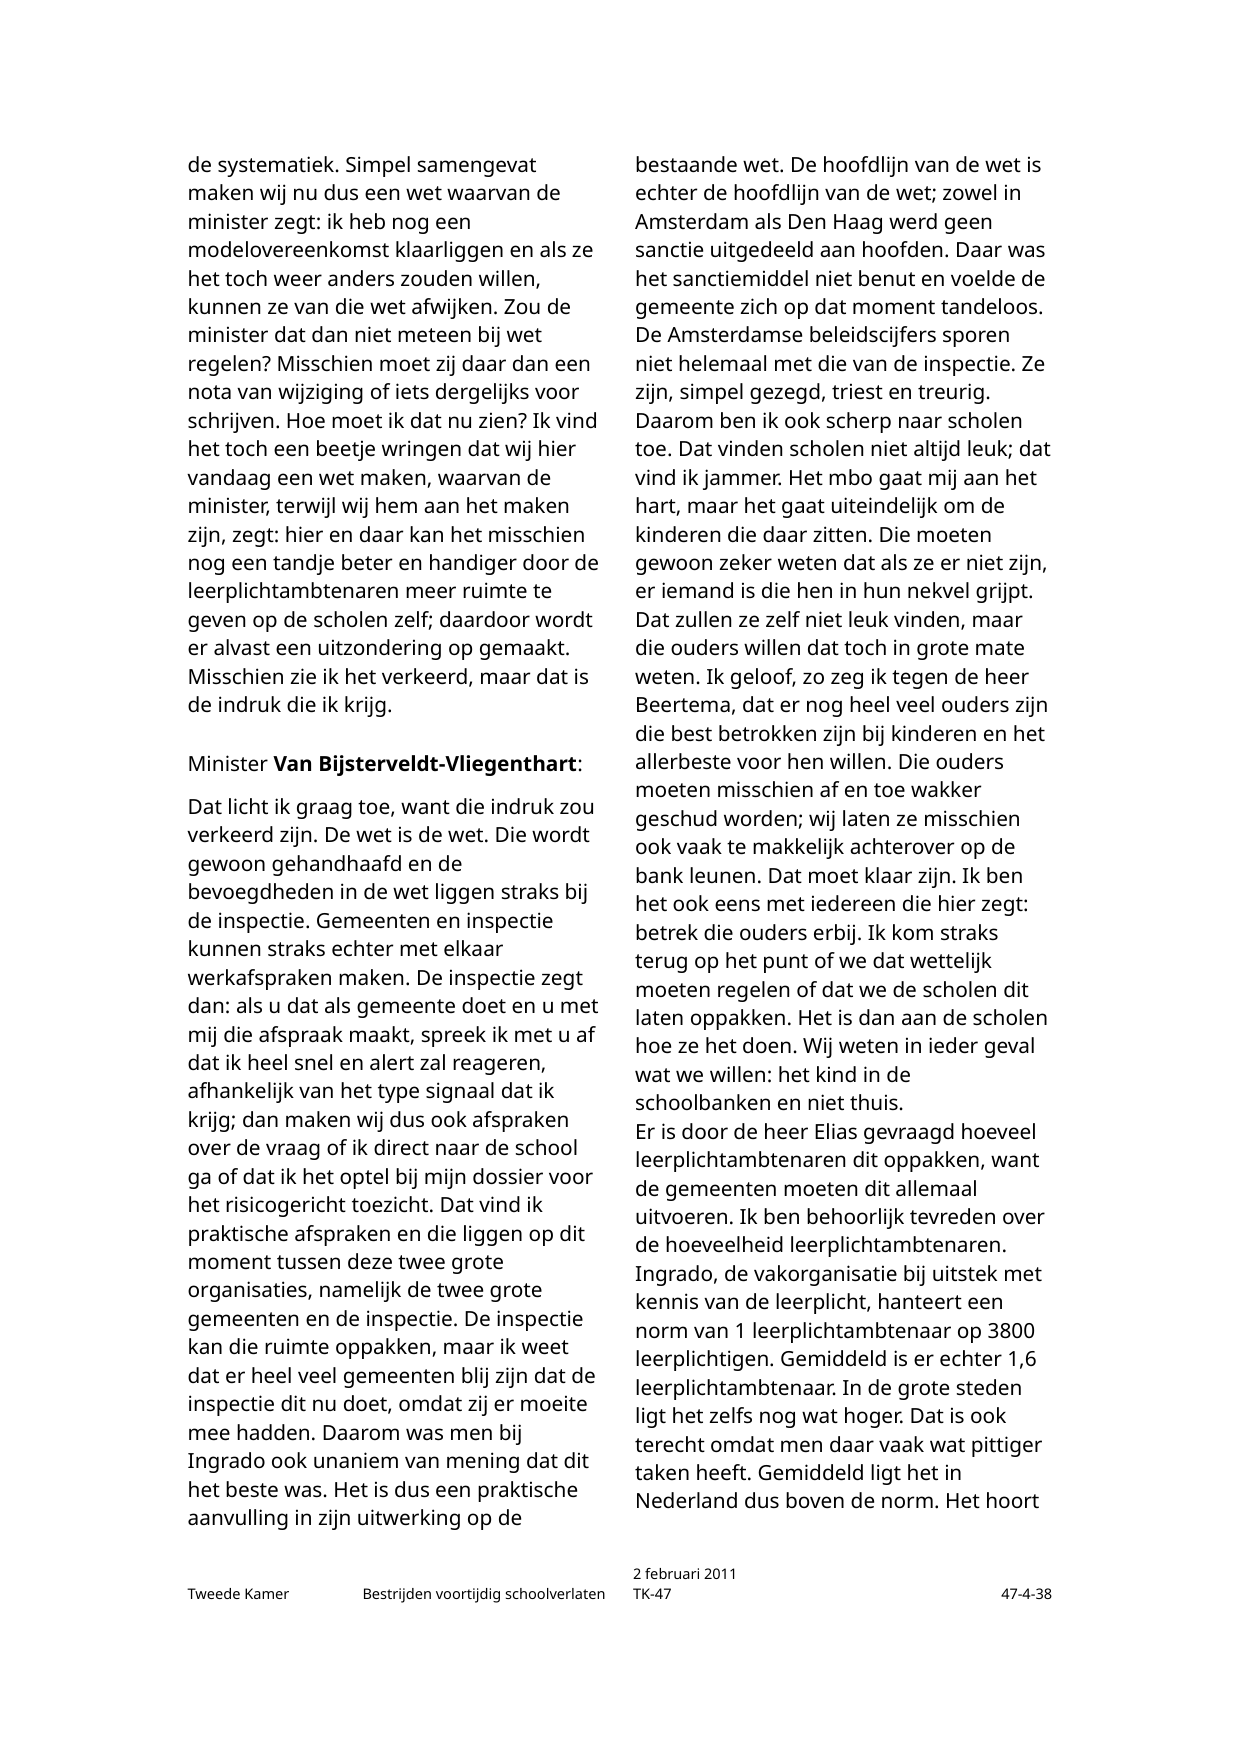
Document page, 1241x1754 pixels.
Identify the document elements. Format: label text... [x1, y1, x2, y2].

text Dat licht ik graag toe, want die indruk zou verkeerd zijn. De wet is de wet. Die wordt gewoon gehandhaafd en de bevoegdheden in de wet liggen straks bij de inspectie. Gemeenten en inspectie kunnen straks echter met elkaar werkafspraken maken. De inspectie zegt dan: als u dat als gemeente doet en u met mij die afspraak maakt, spreek ik met u af dat ik heel snel en alert zal reageren, afhankelijk van het type signaal dat ik krijg; dan maken wij dus ook afspraken over de vraag of ik direct naar de school ga of dat ik het optel bij mijn dossier voor het risicogericht toezicht. Dat vind ik praktische afspraken en die liggen op dit moment tussen deze twee grote organisaties, namelijk de twee grote gemeenten en de inspectie. De inspectie kan die ruimte oppakken, maar ik weet dat er heel veel gemeenten blij zijn dat de inspectie dit nu doet, omdat zij er moeite mee hadden. Daarom was men bij Ingrado ook unaniem van mening dat dit het beste was. Het is dus een praktische aanvulling in zijn uitwerking op de [187, 792, 605, 1532]
text bestaande wet. De hoofdlijn van de wet is echter de hoofdlijn van de wet; zowel in Amsterdam als Den Haag werd geen sanctie uitgedeeld aan hoofden. Daar was het sanctiemiddel niet benut en voelde de gemeente zich op dat moment tandeloos. [635, 150, 1053, 321]
text Minister Van Bijsterveldt-Vliegenthart: [187, 749, 605, 777]
text De Amsterdamse beleidscijfers sporen niet helemaal met die van de inspectie. Ze zijn, simpel gezegd, triest en treurig. Daarom ben ik ook scherp naar scholen toe. Dat vinden scholen niet altijd leuk; dat vind ik jammer. Het mbo gaat mij aan het hart, maar het gaat uiteindelijk om de kinderen die daar zitten. Die moeten gewoon zeker weten dat als ze er niet zijn, er iemand is die hen in hun nekvel grijpt. Dat zullen ze zelf niet leuk vinden, maar die ouders willen dat toch in grote mate weten. Ik geloof, zo zeg ik tegen de heer Beertema, dat er nog heel veel ouders zijn die best betrokken zijn bij kinderen en het allerbeste voor hen willen. Die ouders moeten misschien af en toe wakker geschud worden; wij laten ze misschien ook vaak te makkelijk achterover op de bank leunen. Dat moet klaar zijn. Ik ben het ook eens met iedereen die hier zegt: betrek die ouders erbij. Ik kom straks terug op het punt of we dat wettelijk moeten regelen of dat we de scholen dit laten oppakken. Het is dan aan de scholen hoe ze het doen. Wij weten in ieder geval wat we willen: het kind in de schoolbanken en niet thuis. [635, 321, 1053, 1117]
text de systematiek. Simpel samengevat maken wij nu dus een wet waarvan de minister zegt: ik heb nog een modelovereenkomst klaarliggen en als ze het toch weer anders zouden willen, kunnen ze van die wet afwijken. Zou de minister dat dan niet meteen bij wet regelen? Misschien moet zij daar dan een nota van wijziging of iets dergelijks voor schrijven. Hoe moet ik dat nu zien? Ik vind het toch een beetje wringen dat wij hier vandaag een wet maken, waarvan de minister, terwijl wij hem aan het maken zijn, zegt: hier en daar kan het misschien nog een tandje beter en handiger door de leerplichtambtenaren meer ruimte te geven op de scholen zelf; daardoor wordt er alvast een uitzondering op gemaakt. Misschien zie ik het verkeerd, maar dat is de indruk die ik krijg. [187, 150, 605, 719]
text Er is door de heer Elias gevraagd hoeveel leerplichtambtenaren dit oppakken, want de gemeenten moeten dit allemaal uitvoeren. Ik ben behoorlijk tevreden over de hoeveelheid leerplichtambtenaren. Ingrado, de vakorganisatie bij uitstek met kennis van de leerplicht, hanteert een norm van 1 leerplichtambtenaar op 3800 leerplichtigen. Gemiddeld is er echter 1,6 leerplichtambtenaar. In de grote steden ligt het zelfs nog wat hoger. Dat is ook terecht omdat men daar vaak wat pittiger taken heeft. Gemiddeld ligt het in Nederland dus boven de norm. Het hoort [635, 1117, 1053, 1515]
